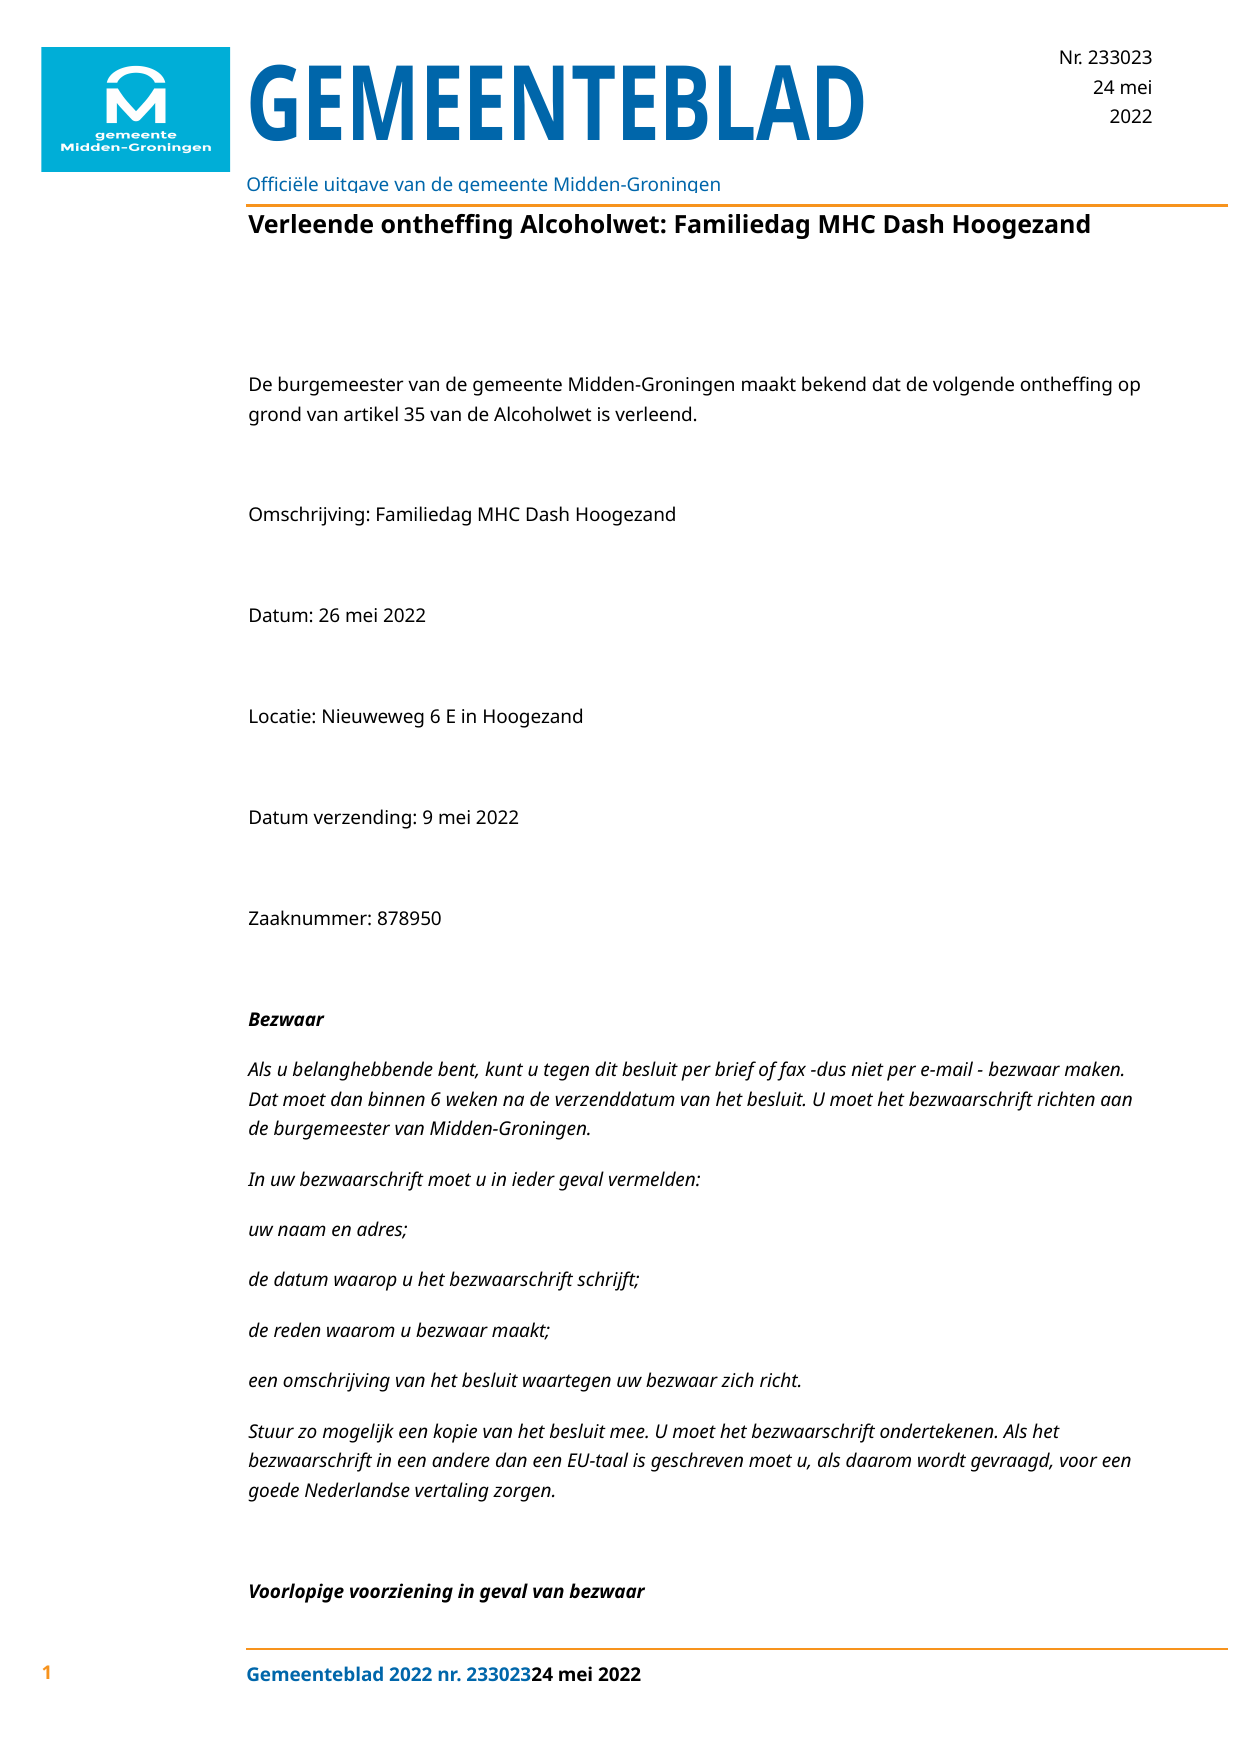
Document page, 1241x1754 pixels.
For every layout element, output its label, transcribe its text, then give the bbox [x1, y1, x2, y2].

text Stuur zo mogelijk een kopie van het besluit mee. U moet het bezwaarschrift ondertekenen. Als het bezwaarschrift in een andere dan een EU-taal is geschreven moet u, als daarom wordt gevraagd, voor een goede Nederlandse vertaling zorgen. [248, 1418, 1152, 1503]
text Zaaknummer: 878950 [248, 905, 1152, 931]
picture [184, 146, 190, 153]
text de datum waarop u het bezwaarschrift schrijft; [248, 1267, 1152, 1292]
picture [107, 89, 165, 122]
text Datum: 26 mei 2022 [248, 602, 1152, 628]
text de reden waarom u bezwaar maakt; [248, 1317, 1152, 1343]
text Verleende ontheffing Alcoholwet: Familiedag MHC Dash Hoogezand [248, 207, 1152, 241]
text In uw bezwaarschrift moet u in ieder geval vermelden: [248, 1166, 1152, 1191]
text een omschrijving van het besluit waartegen uw bezwaar zich richt. [248, 1367, 1152, 1393]
text Voorlopige voorziening in geval van bezwaar [248, 1578, 1152, 1603]
picture [108, 66, 164, 82]
text Datum verzending: 9 mei 2022 [248, 804, 1152, 830]
text uw naam en adres; [248, 1216, 1152, 1242]
text Omschrijving: Familiedag MHC Dash Hoogezand [248, 502, 1152, 527]
text Locatie: Nieuweweg 6 E in Hoogezand [248, 703, 1152, 729]
text Bezwaar [248, 1006, 1152, 1031]
text De burgemeester van de gemeente Midden-Groningen maakt bekend dat de volgende ontheffing op grond van artikel 35 van de Alcoholwet is verleend. [248, 371, 1152, 426]
text Als u belanghebbende bent, kunt u tegen dit besluit per brief of fax -dus niet per e-mail - bezwaar maken. Dat moet dan binnen 6 weken na de verzenddatum van het besluit. U moet het bezwaarschrift richten aan de burgemeester van Midden-Groningen. [248, 1056, 1152, 1141]
